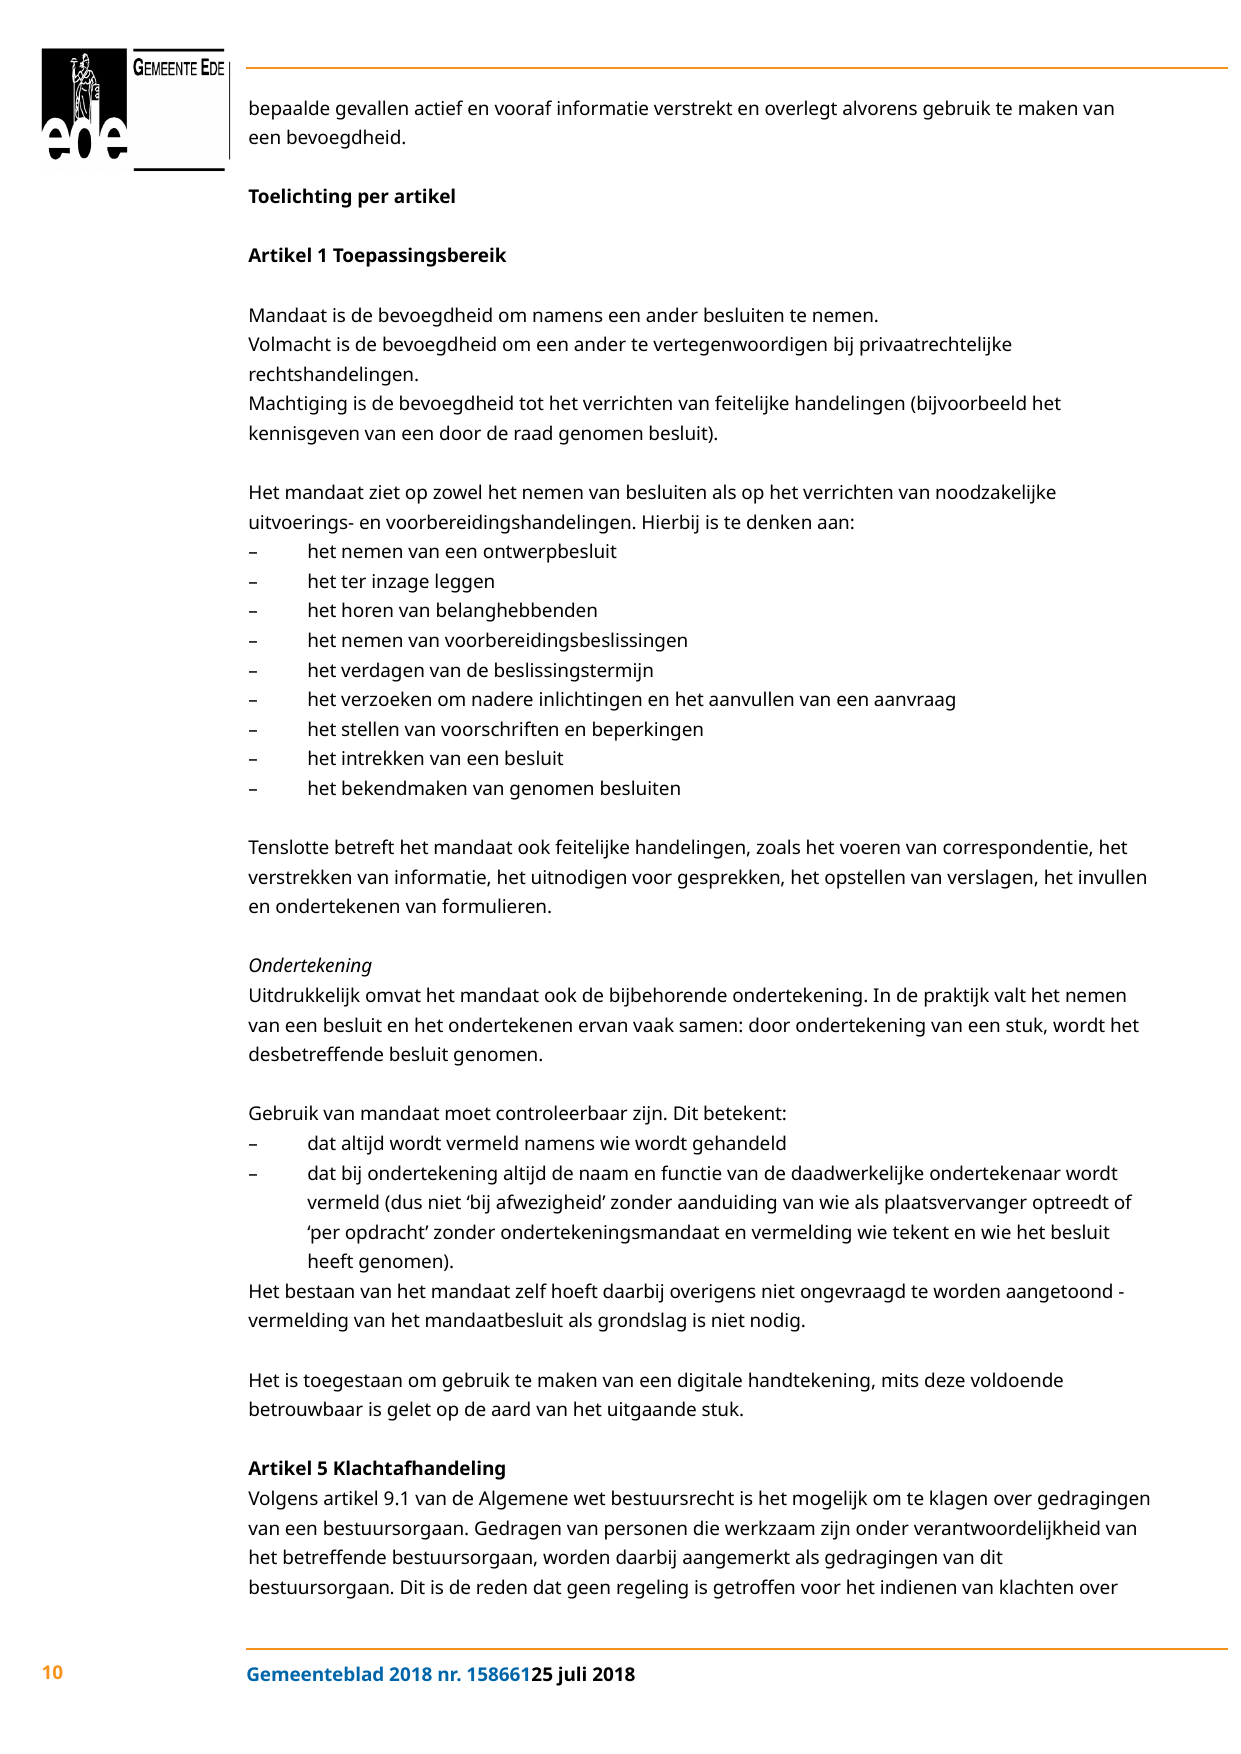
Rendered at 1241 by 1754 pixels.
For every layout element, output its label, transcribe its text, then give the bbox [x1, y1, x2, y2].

text Artikel 5 Klachtafhandeling [248, 1456, 1152, 1481]
list het bekendmaken van genomen besluiten [248, 775, 1152, 801]
text Tenslotte betreft het mandaat ook feitelijke handelingen, zoals het voeren van correspondentie, het verstrekken van informatie, het uitnodigen voor gesprekken, het opstellen van verslagen, het invullen en ondertekenen van formulieren. [248, 834, 1152, 919]
text Ondertekening [248, 953, 1152, 978]
list het verdagen van de beslissingstermijn [248, 657, 1152, 683]
text Mandaat is de bevoegdheid om namens een ander besluiten te nemen. [248, 302, 1152, 328]
text Toelichting per artikel [248, 183, 1152, 209]
text Volgens artikel 9.1 van de Algemene wet bestuursrecht is het mogelijk om te klagen over gedragingen van een bestuursorgaan. Gedragen van personen die werkzaam zijn onder verantwoordelijkheid van het betreffende bestuursorgaan, worden daarbij aangemerkt als gedragingen van dit bestuursorgaan. Dit is de reden dat geen regeling is getroffen voor het indienen van klachten over [248, 1485, 1152, 1600]
text Machtiging is de bevoegdheid tot het verrichten van feitelijke handelingen (bijvoorbeeld het kennisgeven van een door de raad genomen besluit). [248, 391, 1152, 446]
list het horen van belanghebbenden [248, 598, 1152, 623]
text Het mandaat ziet op zowel het nemen van besluiten als op het verrichten van noodzakelijke uitvoerings- en voorbereidingshandelingen. Hierbij is te denken aan: [248, 479, 1152, 535]
list het verzoeken om nadere inlichtingen en het aanvullen van een aanvraag [248, 686, 1152, 712]
list het stellen van voorschriften en beperkingen [248, 716, 1152, 742]
list het ter inzage leggen [248, 568, 1152, 594]
text bepaalde gevallen actief en vooraf informatie verstrekt en overlegt alvorens gebruik te maken van een bevoegdheid. [248, 95, 1152, 150]
text Gebruik van mandaat moet controleerbaar zijn. Dit betekent: [248, 1101, 1152, 1126]
list het nemen van voorbereidingsbeslissingen [248, 627, 1152, 653]
text Het bestaan van het mandaat zelf hoeft daarbij overigens niet ongevraagd te worden aangetoond - vermelding van het mandaatbesluit als grondslag is niet nodig. [248, 1278, 1152, 1333]
list dat altijd wordt vermeld namens wie wordt gehandeld [248, 1130, 1152, 1156]
text Volmacht is de bevoegdheid om een ander te vertegenwoordigen bij privaatrechtelijke rechtshandelingen. [248, 331, 1152, 387]
text Het is toegestaan om gebruik te maken van een digitale handtekening, mits deze voldoende betrouwbaar is gelet op de aard van het uitgaande stuk. [248, 1367, 1152, 1422]
list dat bij ondertekening altijd de naam en functie van de daadwerkelijke ondertekenaar wordt vermeld (dus niet ‘bij afwezigheid’ zonder aanduiding van wie als plaatsvervanger optreedt of ‘per opdracht’ zonder ondertekeningsmandaat en vermelding wie tekent en wie het besluit heeft genomen). [248, 1160, 1152, 1274]
list het intrekken van een besluit [248, 746, 1152, 771]
picture [41, 47, 231, 172]
text Uitdrukkelijk omvat het mandaat ook de bijbehorende ondertekening. In de praktijk valt het nemen van een besluit en het ondertekenen ervan vaak samen: door ondertekening van een stuk, wordt het desbetreffende besluit genomen. [248, 982, 1152, 1067]
text Artikel 1 Toepassingsbereik [248, 243, 1152, 268]
list het nemen van een ontwerpbesluit [248, 538, 1152, 564]
